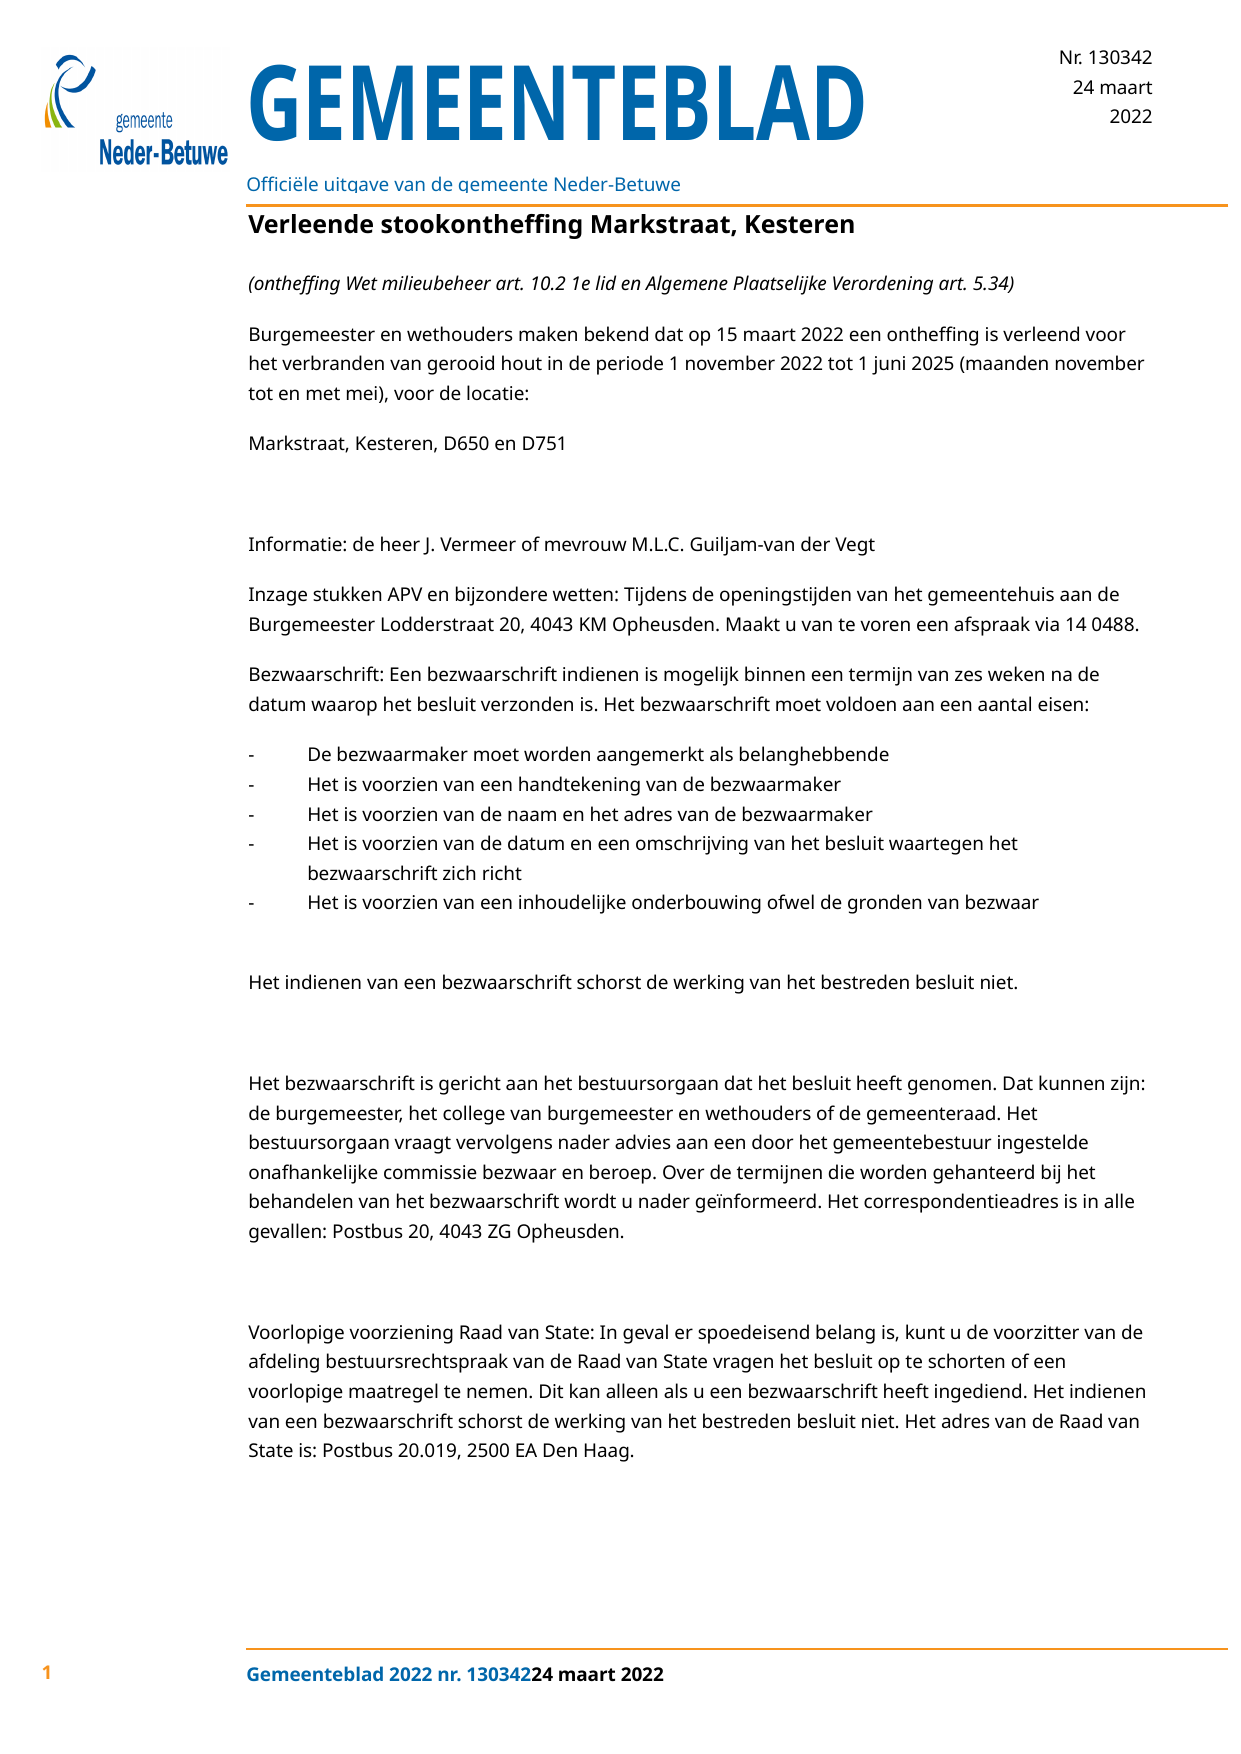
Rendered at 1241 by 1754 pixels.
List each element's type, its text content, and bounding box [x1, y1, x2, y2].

picture [41, 47, 231, 172]
list Het is voorzien van de naam en het adres van de bezwaarmaker [248, 801, 1152, 826]
text Informatie: de heer J. Vermeer of mevrouw M.L.C. Guiljam-van der Vegt [248, 531, 1152, 557]
text Markstraat, Kesteren, D650 en D751 [248, 430, 1152, 456]
text (ontheffing Wet milieubeheer art. 10.2 1e lid en Algemene Plaatselijke Verordening art. 5.34) [248, 270, 1152, 296]
list Het is voorzien van een inhoudelijke onderbouwing ofwel de gronden van bezwaar [248, 889, 1152, 915]
text Voorlopige voorziening Raad van State: In geval er spoedeisend belang is, kunt u de voorzitter van de afdeling bestuursrechtspraak van de Raad van State vragen het besluit op te schorten of een voorlopige maatregel te nemen. Dit kan alleen als u een bezwaarschrift heeft ingediend. Het indienen van een bezwaarschrift schorst de werking van het bestreden besluit niet. Het adres van de Raad van State is: Postbus 20.019, 2500 EA Den Haag. [248, 1319, 1152, 1463]
text Burgemeester en wethouders maken bekend dat op 15 maart 2022 een ontheffing is verleend voor het verbranden van gerooid hout in de periode 1 november 2022 tot 1 juni 2025 (maanden november tot en met mei), voor de locatie: [248, 321, 1152, 406]
list Het is voorzien van de datum en een omschrijving van het besluit waartegen het bezwaarschrift zich richt [248, 830, 1152, 886]
text Het indienen van een bezwaarschrift schorst de werking van het bestreden besluit niet. [248, 969, 1152, 995]
list Het is voorzien van een handtekening van de bezwaarmaker [248, 771, 1152, 797]
text Inzage stukken APV en bijzondere wetten: Tijdens de openingstijden van het gemeentehuis aan de Burgemeester Lodderstraat 20, 4043 KM Opheusden. Maakt u van te voren een afspraak via 14 0488. [248, 582, 1152, 637]
text Verleende stookontheffing Markstraat, Kesteren [248, 207, 1152, 241]
text Bezwaarschrift: Een bezwaarschrift indienen is mogelijk binnen een termijn van zes weken na de datum waarop het besluit verzonden is. Het bezwaarschrift moet voldoen aan een aantal eisen: [248, 662, 1152, 717]
list De bezwaarmaker moet worden aangemerkt als belanghebbende [248, 742, 1152, 767]
text Het bezwaarschrift is gericht aan het bestuursorgaan dat het besluit heeft genomen. Dat kunnen zijn: de burgemeester, het college van burgemeester en wethouders of de gemeenteraad. Het bestuursorgaan vraagt vervolgens nader advies aan een door het gemeentebestuur ingestelde onafhankelijke commissie bezwaar en beroep. Over de termijnen die worden gehanteerd bij het behandelen van het bezwaarschrift wordt u nader geïnformeerd. Het correspondentieadres is in alle gevallen: Postbus 20, 4043 ZG Opheusden. [248, 1070, 1152, 1244]
